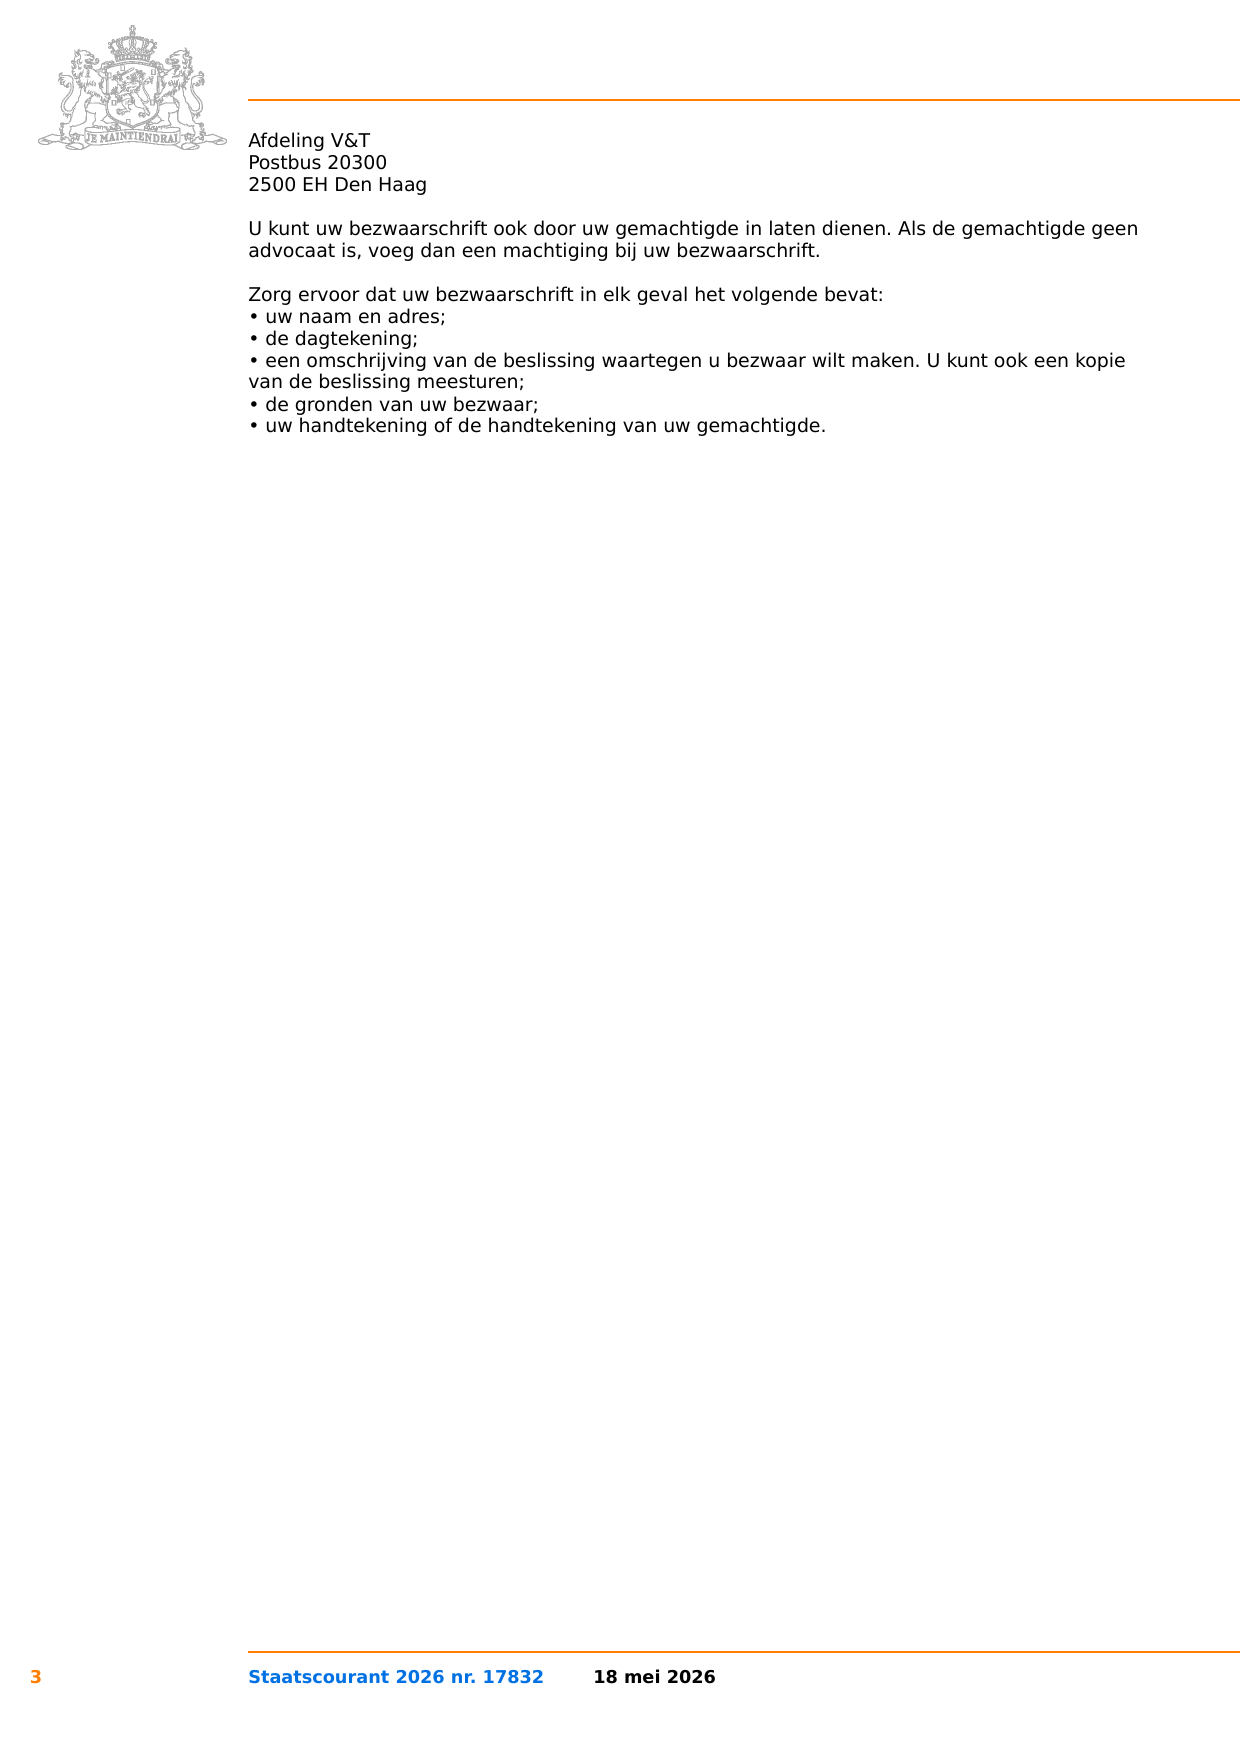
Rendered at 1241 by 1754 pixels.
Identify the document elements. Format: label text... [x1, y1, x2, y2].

text • een omschrijving van de beslissing waartegen u bezwaar wilt maken. U kunt ook een kopie van de beslissing meesturen; [248, 349, 1163, 393]
text • de dagtekening; [248, 327, 1163, 349]
picture [38, 25, 227, 150]
text • de gronden van uw bezwaar; [248, 393, 1163, 415]
text • uw handtekening of de handtekening van uw gemachtigde. [248, 415, 1163, 437]
text Postbus 20300 [248, 152, 1163, 174]
text Afdeling V&T [248, 130, 1163, 152]
text U kunt uw bezwaarschrift ook door uw gemachtigde in laten dienen. Als de gemachtigde geen advocaat is, voeg dan een machtiging bij uw bezwaarschrift. [248, 218, 1163, 262]
text Zorg ervoor dat uw bezwaarschrift in elk geval het volgende bevat: [248, 283, 1163, 306]
text 2500 EH Den Haag [248, 174, 1163, 196]
text • uw naam en adres; [248, 306, 1163, 327]
